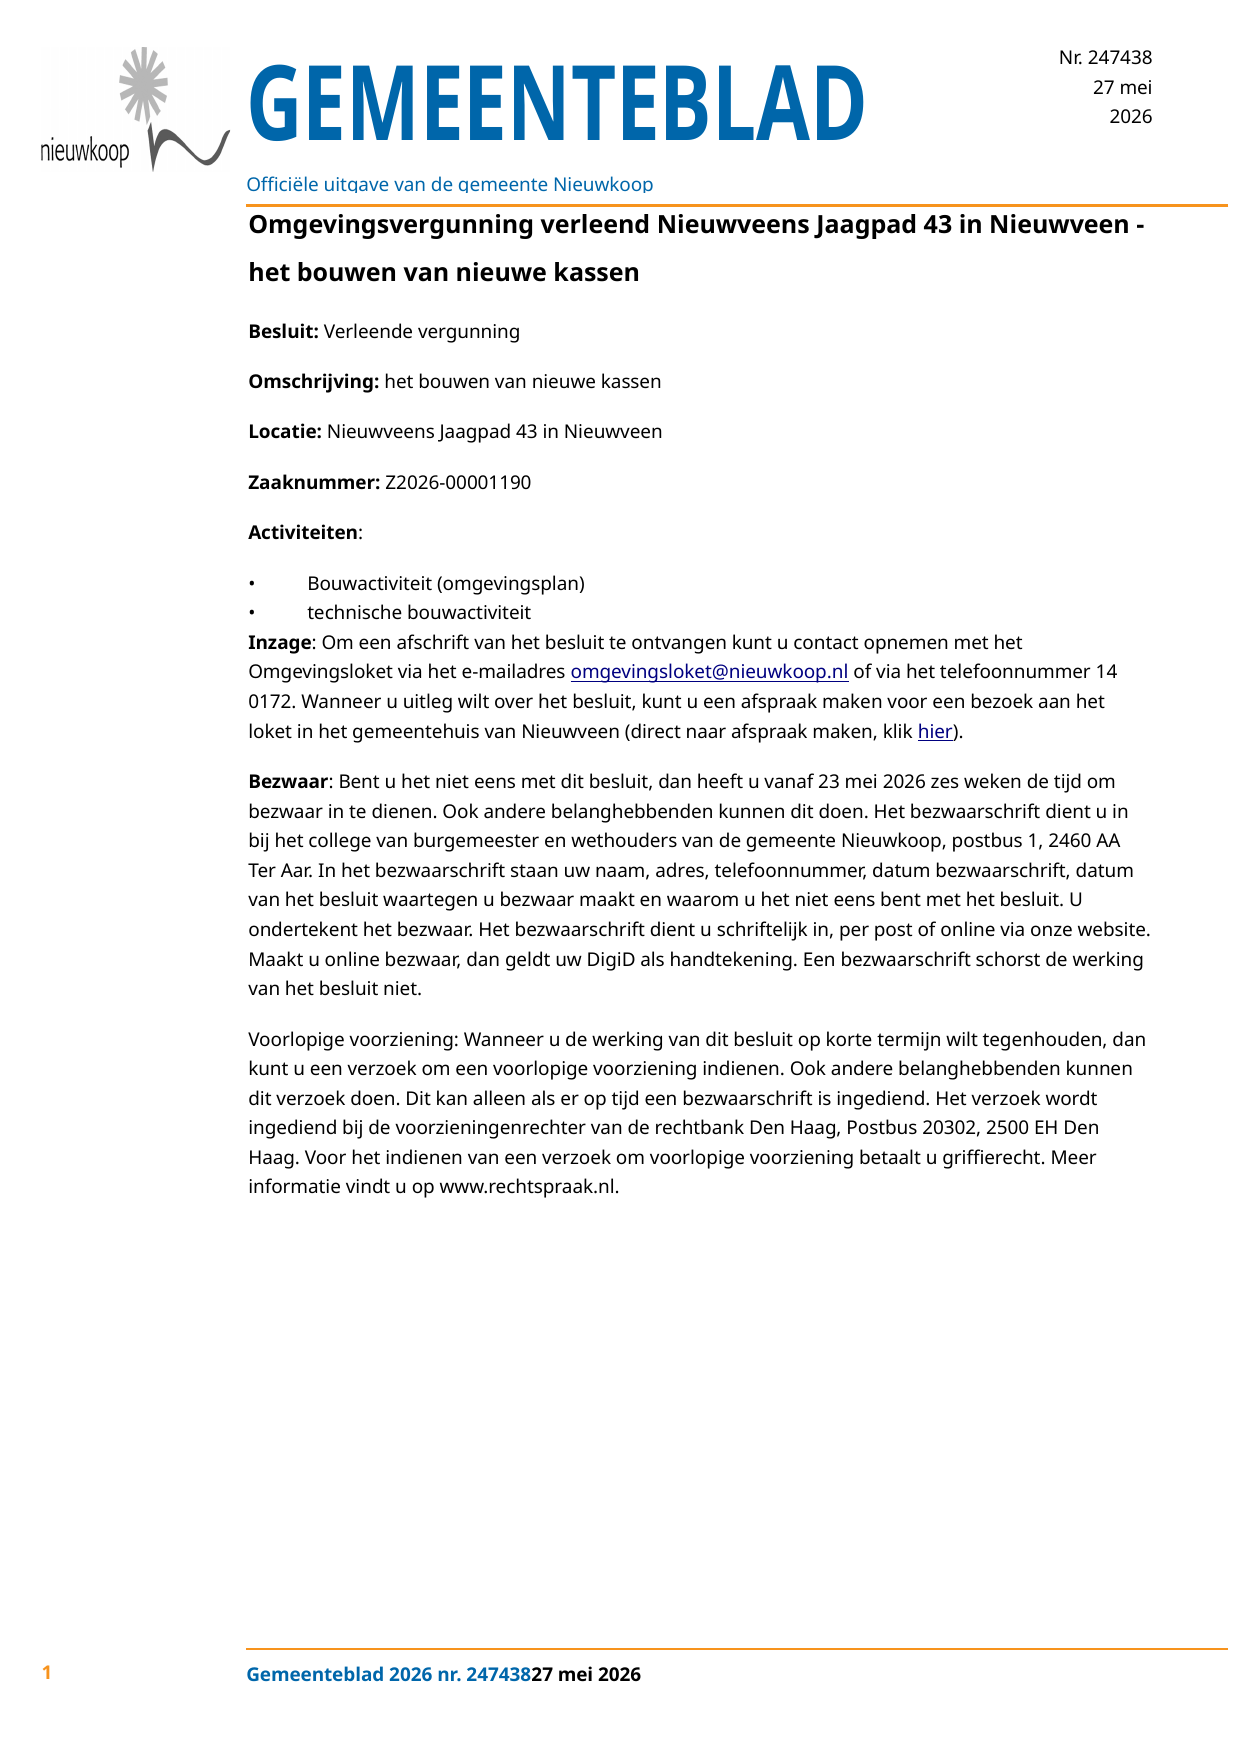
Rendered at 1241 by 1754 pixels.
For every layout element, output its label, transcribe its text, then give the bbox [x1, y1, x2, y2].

text Omschrijving: het bouwen van nieuwe kassen [248, 368, 1152, 394]
text Omgevingsvergunning verleend Nieuwveens Jaagpad 43 in Nieuwveen - het bouwen van nieuwe kassen [248, 207, 1152, 288]
text Voorlopige voorziening: Wanneer u de werking van dit besluit op korte termijn wilt tegenhouden, dan kunt u een verzoek om een voorlopige voorziening indienen. Ook andere belanghebbenden kunnen dit verzoek doen. Dit kan alleen als er op tijd een bezwaarschrift is ingediend. Het verzoek wordt ingediend bij de voorzieningenrechter van de rechtbank Den Haag, Postbus 20302, 2500 EH Den Haag. Voor het indienen van een verzoek om voorlopige voorziening betaalt u griffierecht. Meer informatie vindt u op www.rechtspraak.nl. [248, 1026, 1152, 1199]
text Zaaknummer: Z2026-00001190 [248, 469, 1152, 495]
picture [41, 47, 231, 172]
text Besluit: Verleende vergunning [248, 318, 1152, 344]
list technische bouwactiviteit [248, 599, 1152, 625]
text Inzage: Om een afschrift van het besluit te ontvangen kunt u contact opnemen met het Omgevingsloket via het e-mailadres omgevingsloket@nieuwkoop.nl of via het telefoonnummer 14 0172. Wanneer u uitleg wilt over het besluit, kunt u een afspraak maken voor een bezoek aan het loket in het gemeentehuis van Nieuwveen (direct naar afspraak maken, klik hier). [248, 629, 1152, 744]
text Activiteiten: [248, 519, 1152, 545]
list Bouwactiviteit (omgevingsplan) [248, 570, 1152, 596]
text Locatie: Nieuwveens Jaagpad 43 in Nieuwveen [248, 419, 1152, 444]
text Bezwaar: Bent u het niet eens met dit besluit, dan heeft u vanaf 23 mei 2026 zes weken de tijd om bezwaar in te dienen. Ook andere belanghebbenden kunnen dit doen. Het bezwaarschrift dient u in bij het college van burgemeester en wethouders van de gemeente Nieuwkoop, postbus 1, 2460 AA Ter Aar. In het bezwaarschrift staan uw naam, adres, telefoonnummer, datum bezwaarschrift, datum van het besluit waartegen u bezwaar maakt en waarom u het niet eens bent met het besluit. U ondertekent het bezwaar. Het bezwaarschrift dient u schriftelijk in, per post of online via onze website. Maakt u online bezwaar, dan geldt uw DigiD als handtekening. Een bezwaarschrift schorst de werking van het besluit niet. [248, 768, 1152, 1001]
